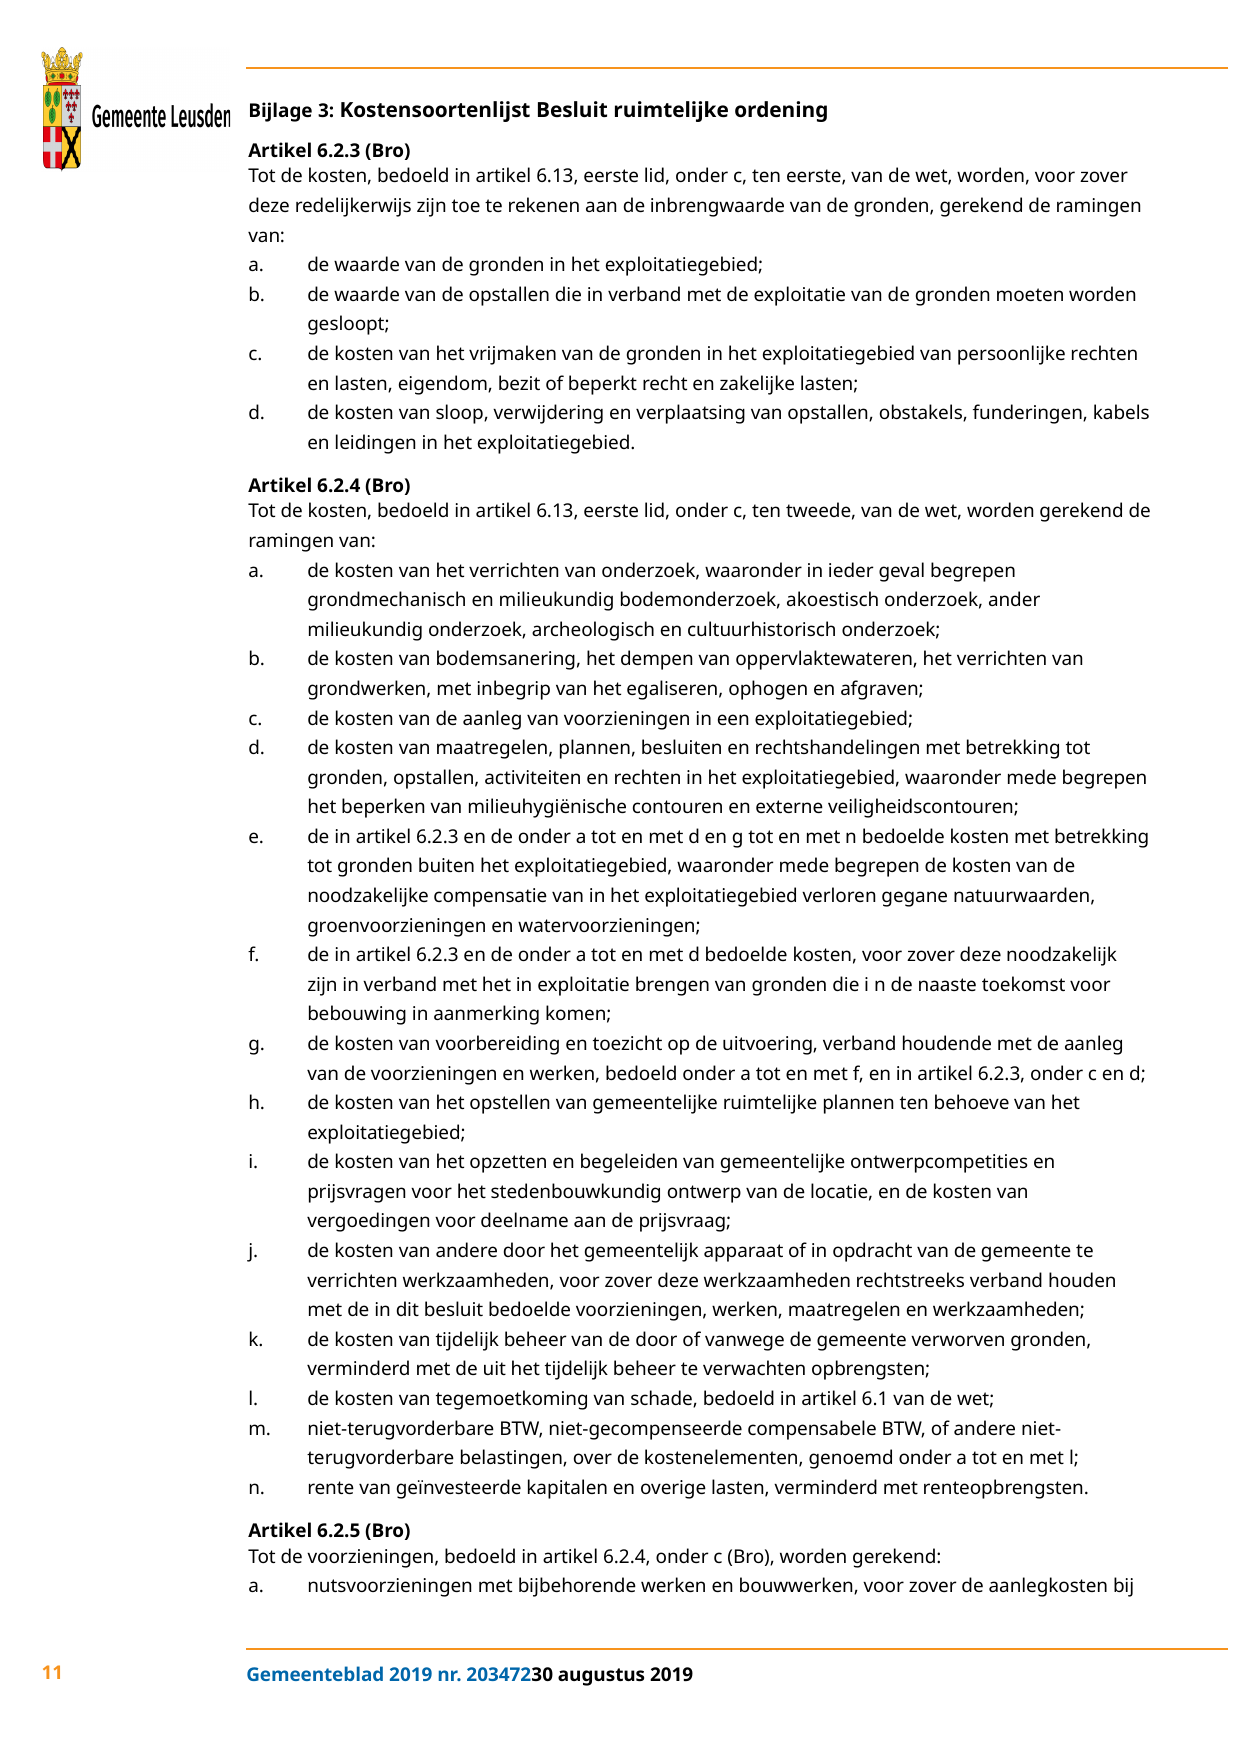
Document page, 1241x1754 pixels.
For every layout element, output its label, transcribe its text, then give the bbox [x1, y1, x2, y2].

list de kosten van het opstellen van gemeentelijke ruimtelijke plannen ten behoeve van het exploitatiegebied; [248, 1089, 1152, 1145]
list de kosten van tijdelijk beheer van de door of vanwege de gemeente verworven gronden, verminderd met de uit het tijdelijk beheer te verwachten opbrengsten; [248, 1326, 1152, 1381]
list nutsvoorzieningen met bijbehorende werken en bouwwerken, voor zover de aanlegkosten bij [248, 1572, 1152, 1598]
text Artikel 6.2.4 (Bro) [248, 472, 1152, 498]
text Bijlage 3: Kostensoortenlijst Besluit ruimtelijke ordening [248, 95, 1152, 123]
list rente van geïnvesteerde kapitalen en overige lasten, verminderd met renteopbrengsten. [248, 1474, 1152, 1500]
list de kosten van maatregelen, plannen, besluiten en rechtshandelingen met betrekking tot gronden, opstallen, activiteiten en rechten in het exploitatiegebied, waaronder mede begrepen het beperken van milieuhygiënische contouren en externe veiligheidscontouren; [248, 734, 1152, 819]
list de in artikel 6.2.3 en de onder a tot en met d bedoelde kosten, voor zover deze noodzakelijk zijn in verband met het in exploitatie brengen van gronden die i n de naaste toekomst voor bebouwing in aanmerking komen; [248, 941, 1152, 1026]
list de kosten van het opzetten en begeleiden van gemeentelijke ontwerpcompetities en prijsvragen voor het stedenbouwkundig ontwerp van de locatie, en de kosten van vergoedingen voor deelname aan de prijsvraag; [248, 1148, 1152, 1233]
list niet-terugvorderbare BTW, niet-gecompenseerde compensabele BTW, of andere niet-terugvorderbare belastingen, over de kostenelementen, genoemd onder a tot en met l; [248, 1415, 1152, 1470]
list de kosten van het vrijmaken van de gronden in het exploitatiegebied van persoonlijke rechten en lasten, eigendom, bezit of beperkt recht en zakelijke lasten; [248, 340, 1152, 395]
list de kosten van sloop, verwijdering en verplaatsing van opstallen, obstakels, funderingen, kabels en leidingen in het exploitatiegebied. [248, 399, 1152, 454]
list de kosten van andere door het gemeentelijk apparaat of in opdracht van de gemeente te verrichten werkzaamheden, voor zover deze werkzaamheden rechtstreeks verband houden met de in dit besluit bedoelde voorzieningen, werken, maatregelen en werkzaamheden; [248, 1237, 1152, 1322]
list de waarde van de opstallen die in verband met de exploitatie van de gronden moeten worden gesloopt; [248, 281, 1152, 336]
text Tot de voorzieningen, bedoeld in artikel 6.2.4, onder c (Bro), worden gerekend: [248, 1543, 1152, 1568]
list de kosten van tegemoetkoming van schade, bedoeld in artikel 6.1 van de wet; [248, 1385, 1152, 1411]
text Artikel 6.2.5 (Bro) [248, 1517, 1152, 1543]
text Tot de kosten, bedoeld in artikel 6.13, eerste lid, onder c, ten eerste, van de wet, worden, voor zover deze redelijkerwijs zijn toe te rekenen aan de inbrengwaarde van de gronden, gerekend de ramingen van: [248, 163, 1152, 247]
list de kosten van bodemsanering, het dempen van oppervlaktewateren, het verrichten van grondwerken, met inbegrip van het egaliseren, ophogen en afgraven; [248, 646, 1152, 701]
text Artikel 6.2.3 (Bro) [248, 137, 1152, 163]
list de in artikel 6.2.3 en de onder a tot en met d en g tot en met n bedoelde kosten met betrekking tot gronden buiten het exploitatiegebied, waaronder mede begrepen de kosten van de noodzakelijke compensatie van in het exploitatiegebied verloren gegane natuurwaarden, groenvoorzieningen en watervoorzieningen; [248, 823, 1152, 938]
list de kosten van voorbereiding en toezicht op de uitvoering, verband houdende met de aanleg van de voorzieningen en werken, bedoeld onder a tot en met f, en in artikel 6.2.3, onder c en d; [248, 1030, 1152, 1086]
list de waarde van de gronden in het exploitatiegebied; [248, 251, 1152, 277]
list de kosten van het verrichten van onderzoek, waaronder in ieder geval begrepen grondmechanisch en milieukundig bodemonderzoek, akoestisch onderzoek, ander milieukundig onderzoek, archeologisch en cultuurhistorisch onderzoek; [248, 557, 1152, 642]
list de kosten van de aanleg van voorzieningen in een exploitatiegebied; [248, 705, 1152, 731]
picture [41, 47, 231, 172]
text Tot de kosten, bedoeld in artikel 6.13, eerste lid, onder c, ten tweede, van de wet, worden gerekend de ramingen van: [248, 498, 1152, 553]
